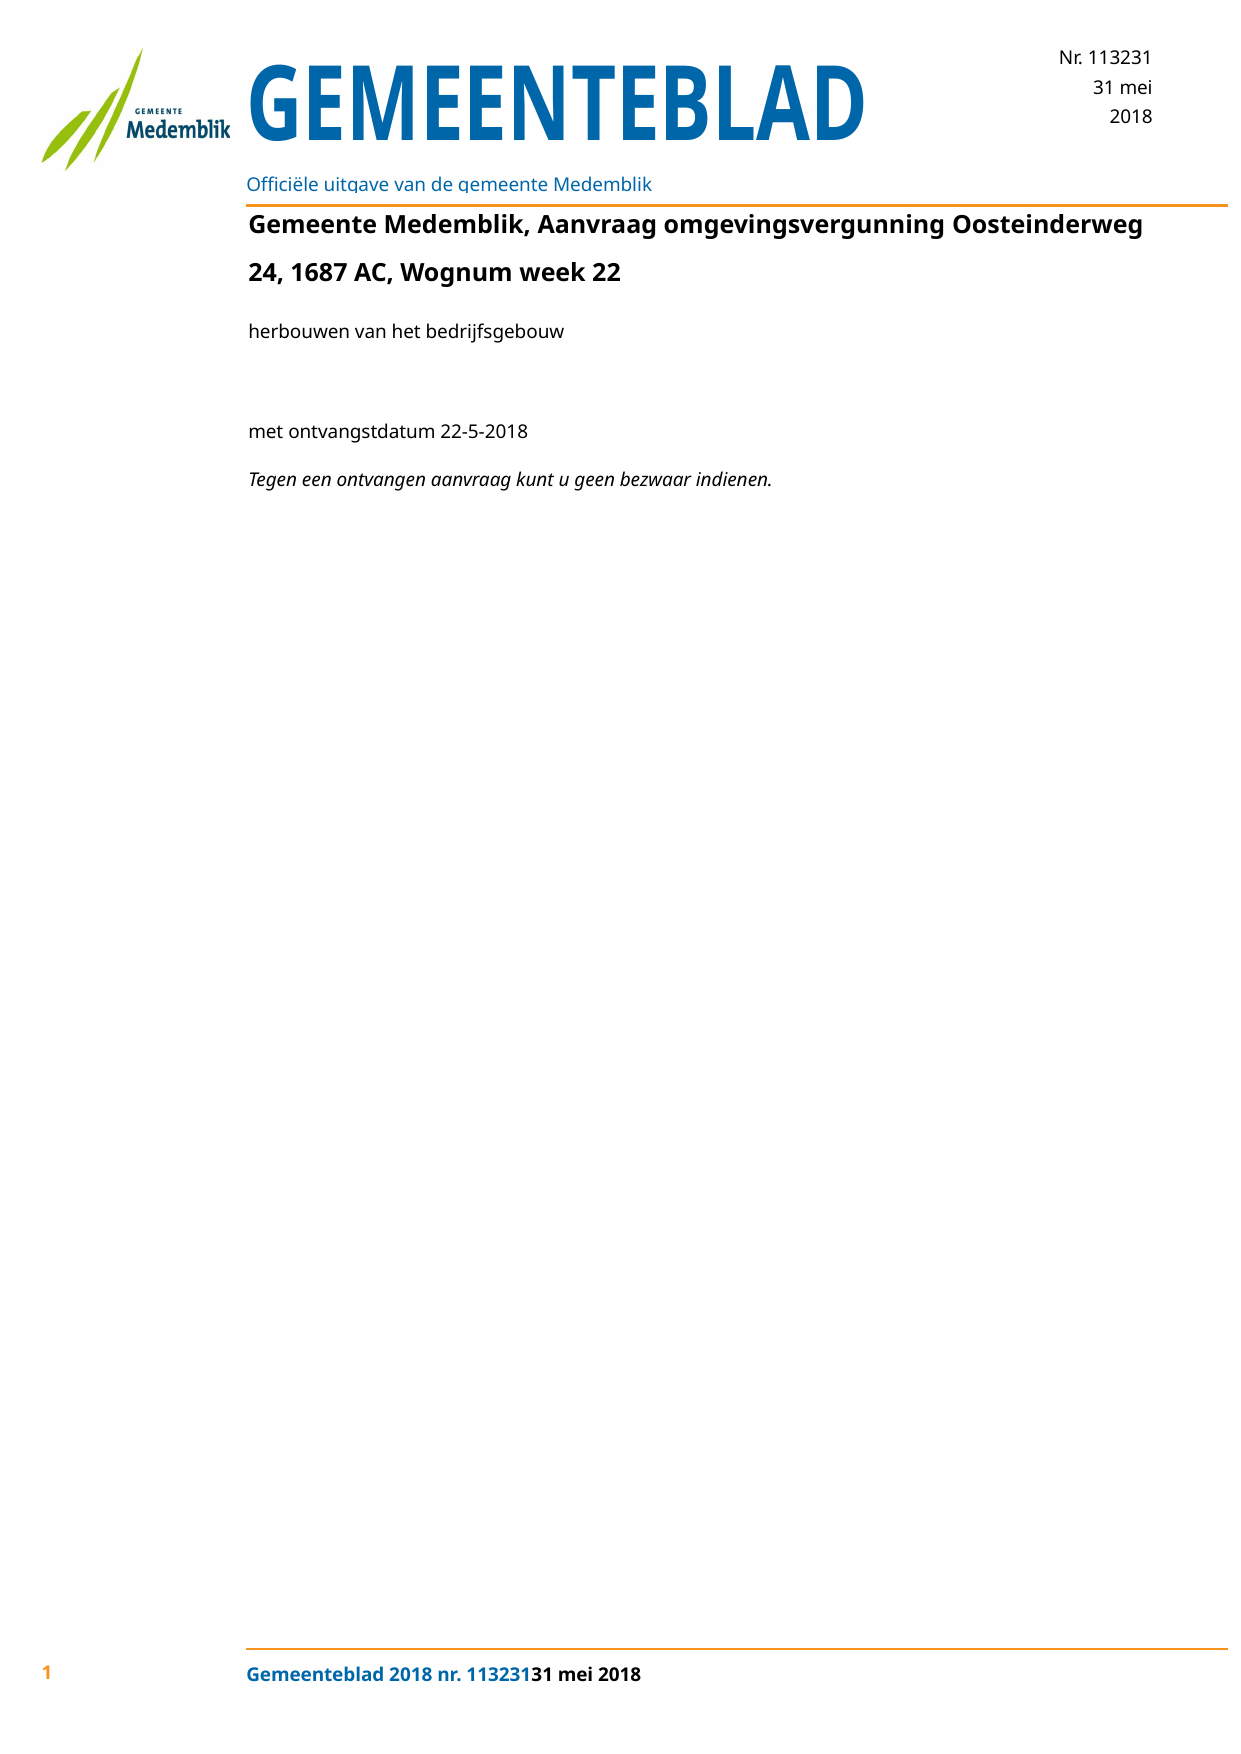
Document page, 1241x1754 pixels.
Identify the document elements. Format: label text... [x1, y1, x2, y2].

text herbouwen van het bedrijfsgebouw [248, 318, 1152, 344]
text Gemeente Medemblik, Aanvraag omgevingsvergunning Oosteinderweg 24, 1687 AC, Wognum week 22 [248, 207, 1152, 288]
picture [41, 47, 231, 172]
text met ontvangstdatum 22-5-2018 [248, 419, 1152, 444]
text Tegen een ontvangen aanvraag kunt u geen bezwaar indienen. [248, 467, 1152, 492]
